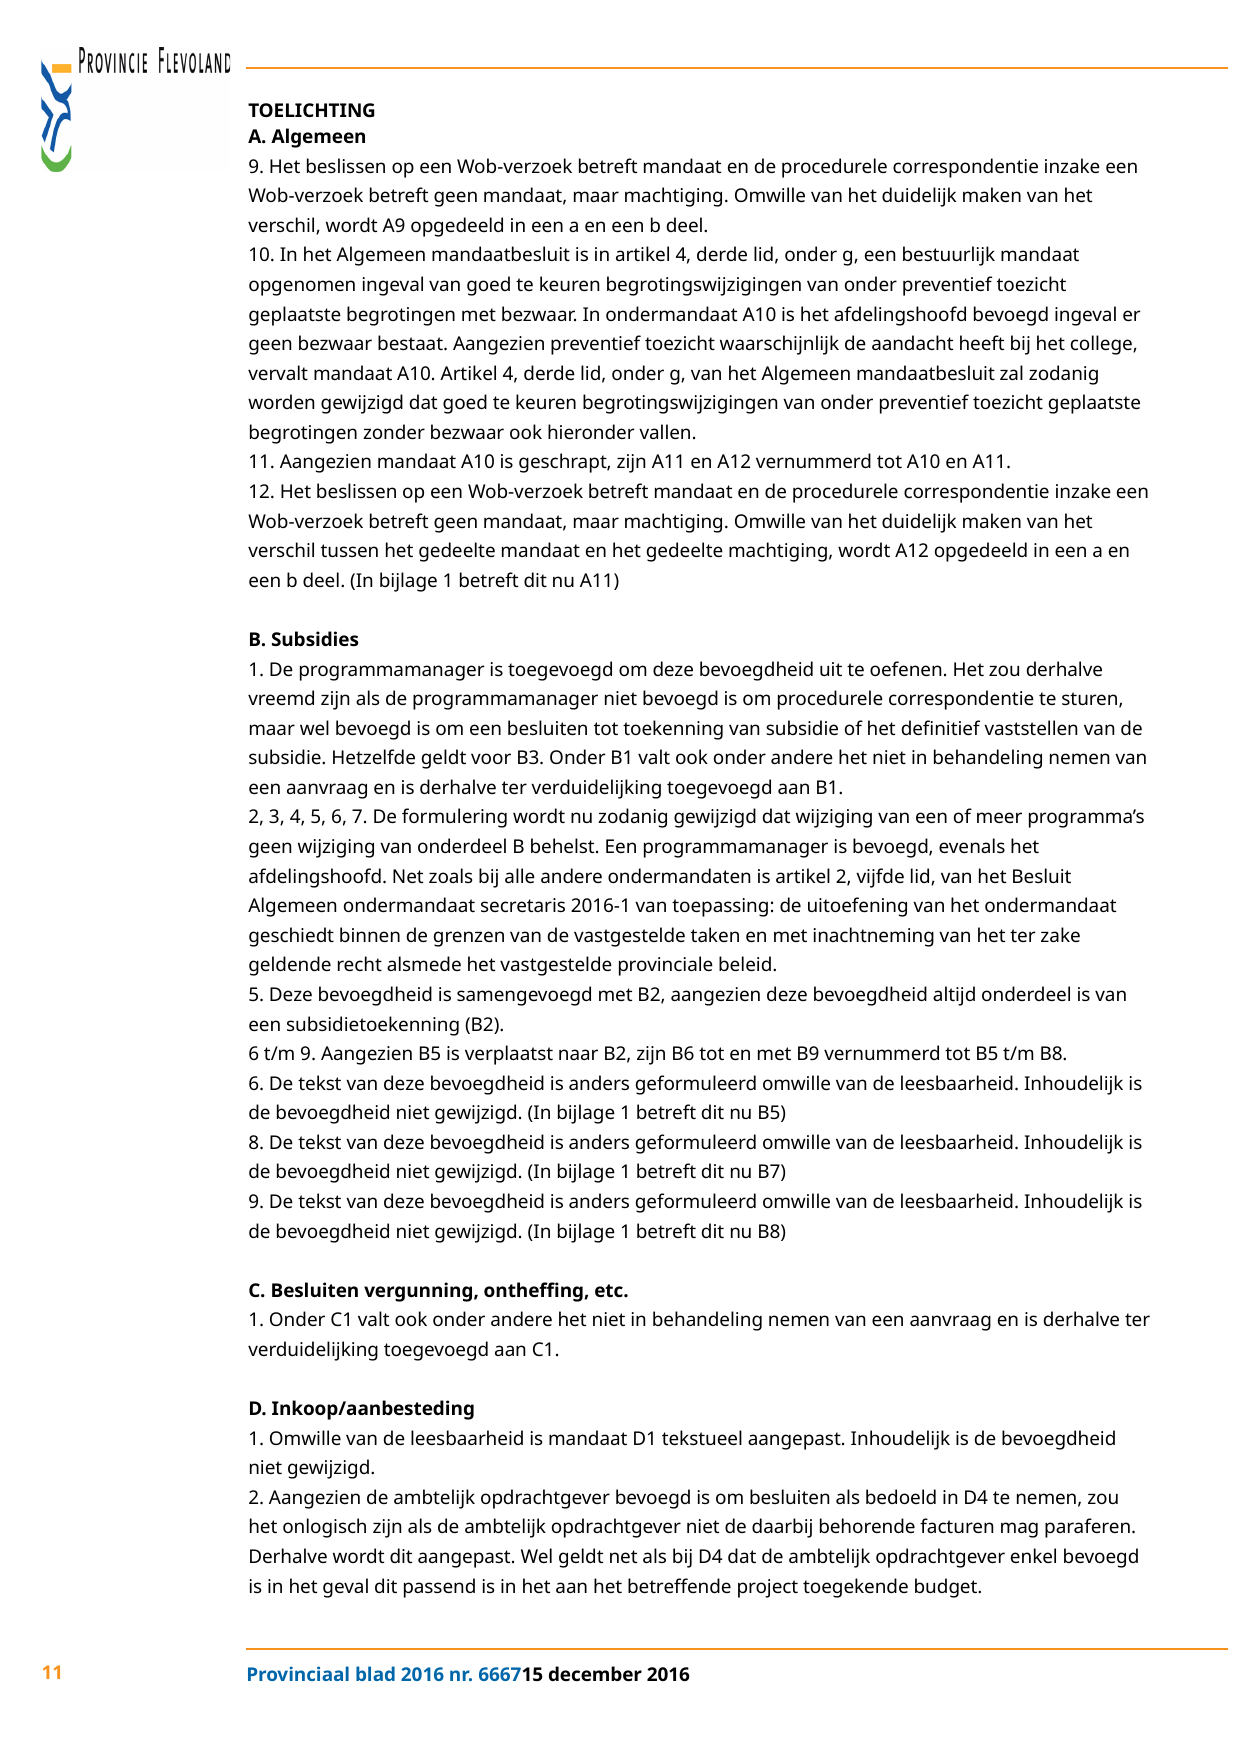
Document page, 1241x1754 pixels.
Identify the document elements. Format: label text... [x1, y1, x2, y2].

text 1. Onder C1 valt ook onder andere het niet in behandeling nemen van een aanvraag en is derhalve ter verduidelijking toegevoegd aan C1. [248, 1307, 1152, 1362]
text 5. Deze bevoegdheid is samengevoegd met B2, aangezien deze bevoegdheid altijd onderdeel is van een subsidietoekenning (B2). [248, 981, 1152, 1037]
text 9. Het beslissen op een Wob-verzoek betreft mandaat en de procedurele correspondentie inzake een Wob-verzoek betreft geen mandaat, maar machtiging. Omwille van het duidelijk maken van het verschil, wordt A9 opgedeeld in een a en een b deel. [248, 153, 1152, 238]
text 9. De tekst van deze bevoegdheid is anders geformuleerd omwille van de leesbaarheid. Inhoudelijk is de bevoegdheid niet gewijzigd. (In bijlage 1 betreft dit nu B8) [248, 1188, 1152, 1244]
text 1. Omwille van de leesbaarheid is mandaat D1 tekstueel aangepast. Inhoudelijk is de bevoegdheid niet gewijzigd. [248, 1425, 1152, 1480]
picture [41, 47, 231, 172]
text A. Algemeen [248, 123, 1152, 149]
text 6. De tekst van deze bevoegdheid is anders geformuleerd omwille van de leesbaarheid. Inhoudelijk is de bevoegdheid niet gewijzigd. (In bijlage 1 betreft dit nu B5) [248, 1070, 1152, 1125]
text 2, 3, 4, 5, 6, 7. De formulering wordt nu zodanig gewijzigd dat wijziging van een of meer programma’s geen wijziging van onderdeel B behelst. Een programmamanager is bevoegd, evenals het afdelingshoofd. Net zoals bij alle andere ondermandaten is artikel 2, vijfde lid, van het Besluit Algemeen ondermandaat secretaris 2016-1 van toepassing: de uitoefening van het ondermandaat geschiedt binnen de grenzen van de vastgestelde taken en met inachtneming van het ter zake geldende recht alsmede het vastgestelde provinciale beleid. [248, 804, 1152, 977]
text 6 t/m 9. Aangezien B5 is verplaatst naar B2, zijn B6 tot en met B9 vernummerd tot B5 t/m B8. [248, 1040, 1152, 1066]
text 12. Het beslissen op een Wob-verzoek betreft mandaat en de procedurele correspondentie inzake een Wob-verzoek betreft geen mandaat, maar machtiging. Omwille van het duidelijk maken van het verschil tussen het gedeelte mandaat en het gedeelte machtiging, wordt A12 opgedeeld in een a en een b deel. (In bijlage 1 betreft dit nu A11) [248, 478, 1152, 593]
text 11. Aangezien mandaat A10 is geschrapt, zijn A11 en A12 vernummerd tot A10 en A11. [248, 449, 1152, 474]
text 2. Aangezien de ambtelijk opdrachtgever bevoegd is om besluiten als bedoeld in D4 te nemen, zou het onlogisch zijn als de ambtelijk opdrachtgever niet de daarbij behorende facturen mag paraferen. Derhalve wordt dit aangepast. Wel geldt net als bij D4 dat de ambtelijk opdrachtgever enkel bevoegd is in het geval dit passend is in het aan het betreffende project toegekende budget. [248, 1484, 1152, 1599]
text 1. De programmamanager is toegevoegd om deze bevoegdheid uit te oefenen. Het zou derhalve vreemd zijn als de programmamanager niet bevoegd is om procedurele correspondentie te sturen, maar wel bevoegd is om een besluiten tot toekenning van subsidie of het definitief vaststellen van de subsidie. Hetzelfde geldt voor B3. Onder B1 valt ook onder andere het niet in behandeling nemen van een aanvraag en is derhalve ter verduidelijking toegevoegd aan B1. [248, 656, 1152, 800]
text C. Besluiten vergunning, ontheffing, etc. [248, 1277, 1152, 1303]
text D. Inkoop/aanbesteding [248, 1395, 1152, 1421]
text 10. In het Algemeen mandaatbesluit is in artikel 4, derde lid, onder g, een bestuurlijk mandaat opgenomen ingeval van goed te keuren begrotingswijzigingen van onder preventief toezicht geplaatste begrotingen met bezwaar. In ondermandaat A10 is het afdelingshoofd bevoegd ingeval er geen bezwaar bestaat. Aangezien preventief toezicht waarschijnlijk de aandacht heeft bij het college, vervalt mandaat A10. Artikel 4, derde lid, onder g, van het Algemeen mandaatbesluit zal zodanig worden gewijzigd dat goed te keuren begrotingswijzigingen van onder preventief toezicht geplaatste begrotingen zonder bezwaar ook hieronder vallen. [248, 242, 1152, 445]
text B. Subsidies [248, 626, 1152, 652]
text TOELICHTING [248, 95, 1152, 123]
text 8. De tekst van deze bevoegdheid is anders geformuleerd omwille van de leesbaarheid. Inhoudelijk is de bevoegdheid niet gewijzigd. (In bijlage 1 betreft dit nu B7) [248, 1129, 1152, 1184]
